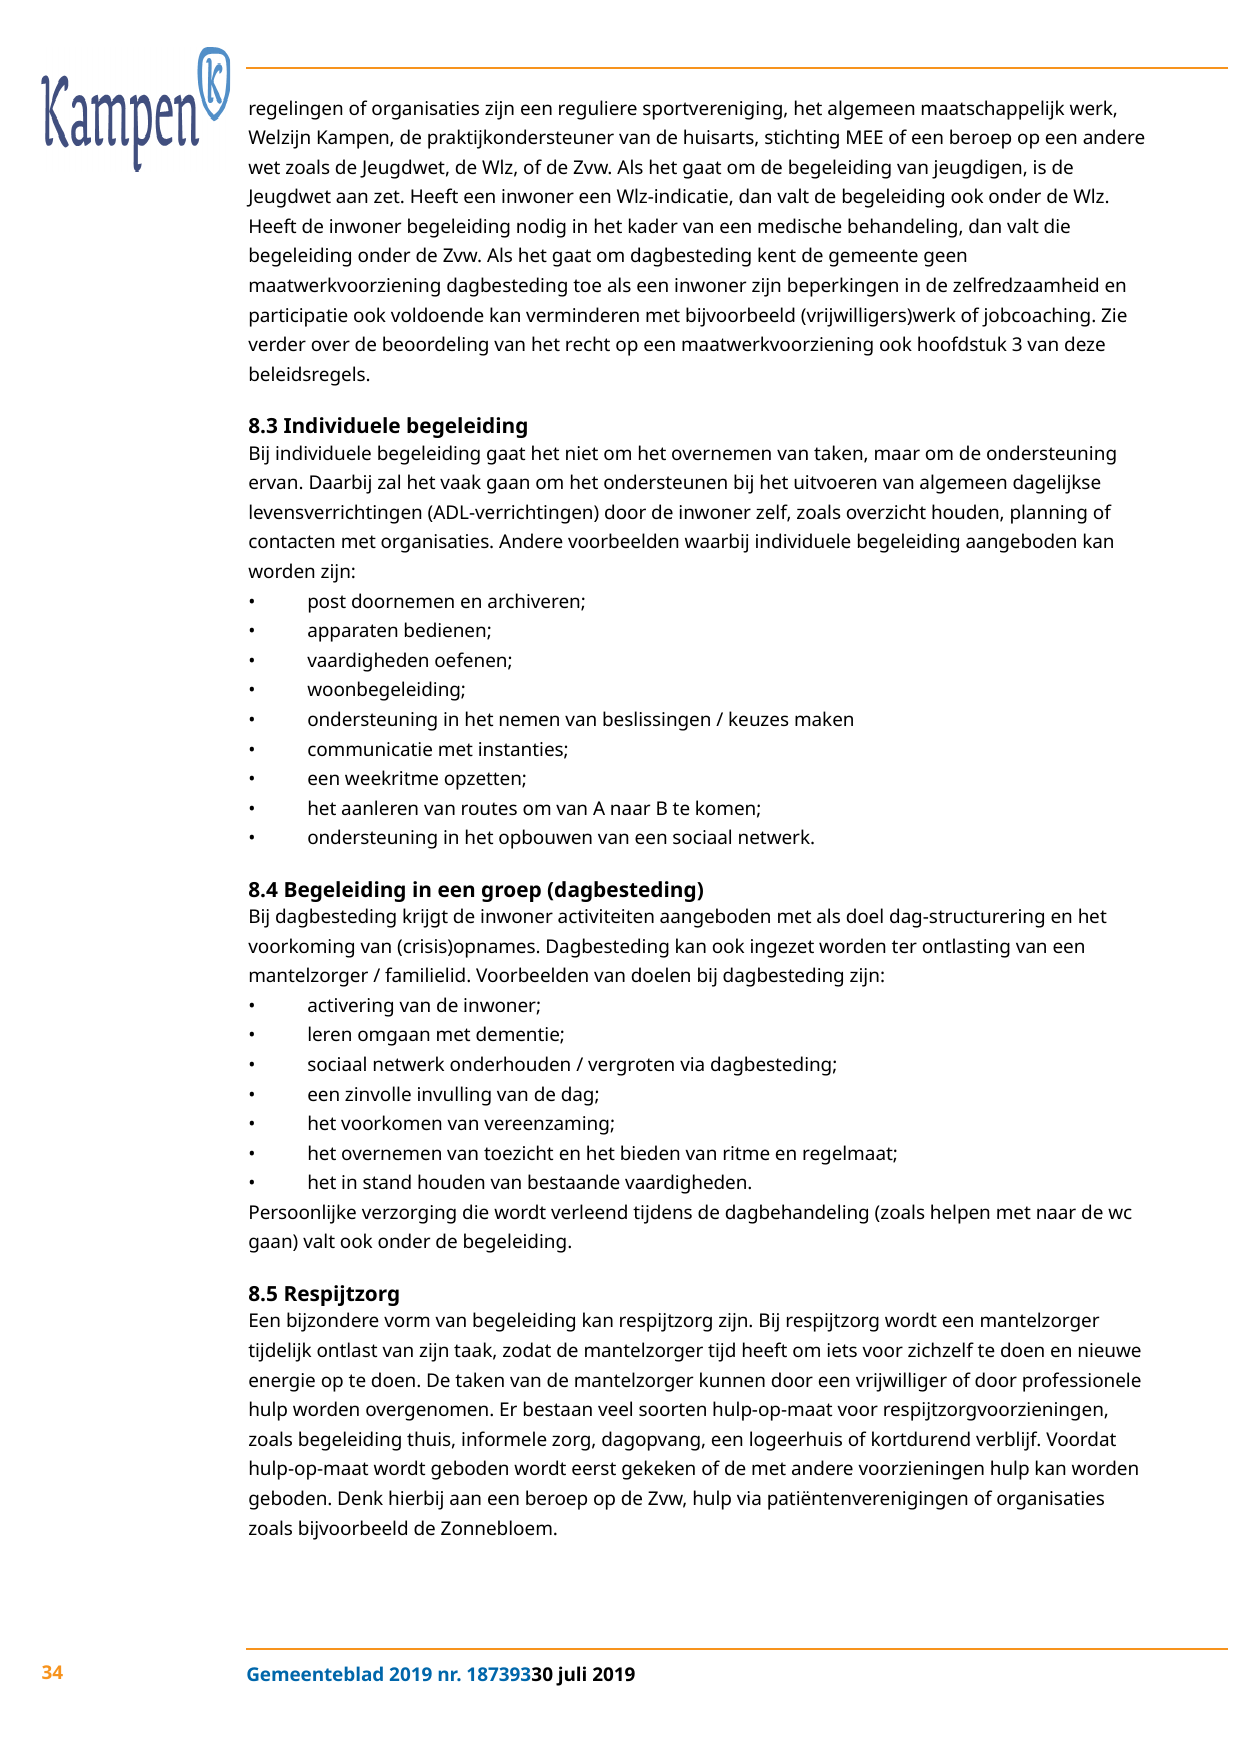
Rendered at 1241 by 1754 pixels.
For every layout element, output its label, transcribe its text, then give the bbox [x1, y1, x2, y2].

list vaardigheden oefenen; [248, 647, 1152, 673]
text Bij individuele begeleiding gaat het niet om het overnemen van taken, maar om de ondersteuning ervan. Daarbij zal het vaak gaan om het ondersteunen bij het uitvoeren van algemeen dagelijkse levensverrichtingen (ADL-verrichtingen) door de inwoner zelf, zoals overzicht houden, planning of contacten met organisaties. Andere voorbeelden waarbij individuele begeleiding aangeboden kan worden zijn: [248, 440, 1152, 584]
list een zinvolle invulling van de dag; [248, 1081, 1152, 1107]
list leren omgaan met dementie; [248, 1022, 1152, 1047]
list activering van de inwoner; [248, 992, 1152, 1018]
list ondersteuning in het nemen van beslissingen / keuzes maken [248, 706, 1152, 732]
list het in stand houden van bestaande vaardigheden. [248, 1169, 1152, 1195]
list communicatie met instanties; [248, 736, 1152, 761]
text 8.5 Respijtzorg [248, 1279, 1152, 1308]
list het aanleren van routes om van A naar B te komen; [248, 795, 1152, 821]
text regelingen of organisaties zijn een reguliere sportvereniging, het algemeen maatschappelijk werk, Welzijn Kampen, de praktijkondersteuner van de huisarts, stichting MEE of een beroep op een andere wet zoals de Jeugdwet, de Wlz, of de Zvw. Als het gaat om de begeleiding van jeugdigen, is de Jeugdwet aan zet. Heeft een inwoner een Wlz-indicatie, dan valt de begeleiding ook onder de Wlz. Heeft de inwoner begeleiding nodig in het kader van een medische behandeling, dan valt die begeleiding onder de Zvw. Als het gaat om dagbesteding kent de gemeente geen maatwerkvoorziening dagbesteding toe als een inwoner zijn beperkingen in de zelfredzaamheid en participatie ook voldoende kan verminderen met bijvoorbeeld (vrijwilligers)werk of jobcoaching. Zie verder over de beoordeling van het recht op een maatwerkvoorziening ook hoofdstuk 3 van deze beleidsregels. [248, 95, 1152, 387]
text Persoonlijke verzorging die wordt verleend tijdens de dagbehandeling (zoals helpen met naar de wc gaan) valt ook onder de begeleiding. [248, 1199, 1152, 1254]
text Een bijzondere vorm van begeleiding kan respijtzorg zijn. Bij respijtzorg wordt een mantelzorger tijdelijk ontlast van zijn taak, zodat de mantelzorger tijd heeft om iets voor zichzelf te doen en nieuwe energie op te doen. De taken van de mantelzorger kunnen door een vrijwilliger of door professionele hulp worden overgenomen. Er bestaan veel soorten hulp-op-maat voor respijtzorgvoorzieningen, zoals begeleiding thuis, informele zorg, dagopvang, een logeerhuis of kortdurend verblijf. Voordat hulp-op-maat wordt geboden wordt eerst gekeken of de met andere voorzieningen hulp kan worden geboden. Denk hierbij aan een beroep op de Zvw, hulp via patiëntenverenigingen of organisaties zoals bijvoorbeeld de Zonnebloem. [248, 1308, 1152, 1540]
list apparaten bedienen; [248, 617, 1152, 643]
list woonbegeleiding; [248, 677, 1152, 702]
text 8.4 Begeleiding in een groep (dagbesteding) [248, 875, 1152, 903]
list het voorkomen van vereenzaming; [248, 1110, 1152, 1136]
picture [41, 47, 231, 172]
list een weekritme opzetten; [248, 765, 1152, 791]
list het overnemen van toezicht en het bieden van ritme en regelmaat; [248, 1140, 1152, 1166]
list ondersteuning in het opbouwen van een sociaal netwerk. [248, 824, 1152, 850]
text Bij dagbesteding krijgt de inwoner activiteiten aangeboden met als doel dag-structurering en het voorkoming van (crisis)opnames. Dagbesteding kan ook ingezet worden ter ontlasting van een mantelzorger / familielid. Voorbeelden van doelen bij dagbesteding zijn: [248, 903, 1152, 988]
list sociaal netwerk onderhouden / vergroten via dagbesteding; [248, 1051, 1152, 1077]
list post doornemen en archiveren; [248, 588, 1152, 613]
text 8.3 Individuele begeleiding [248, 411, 1152, 440]
